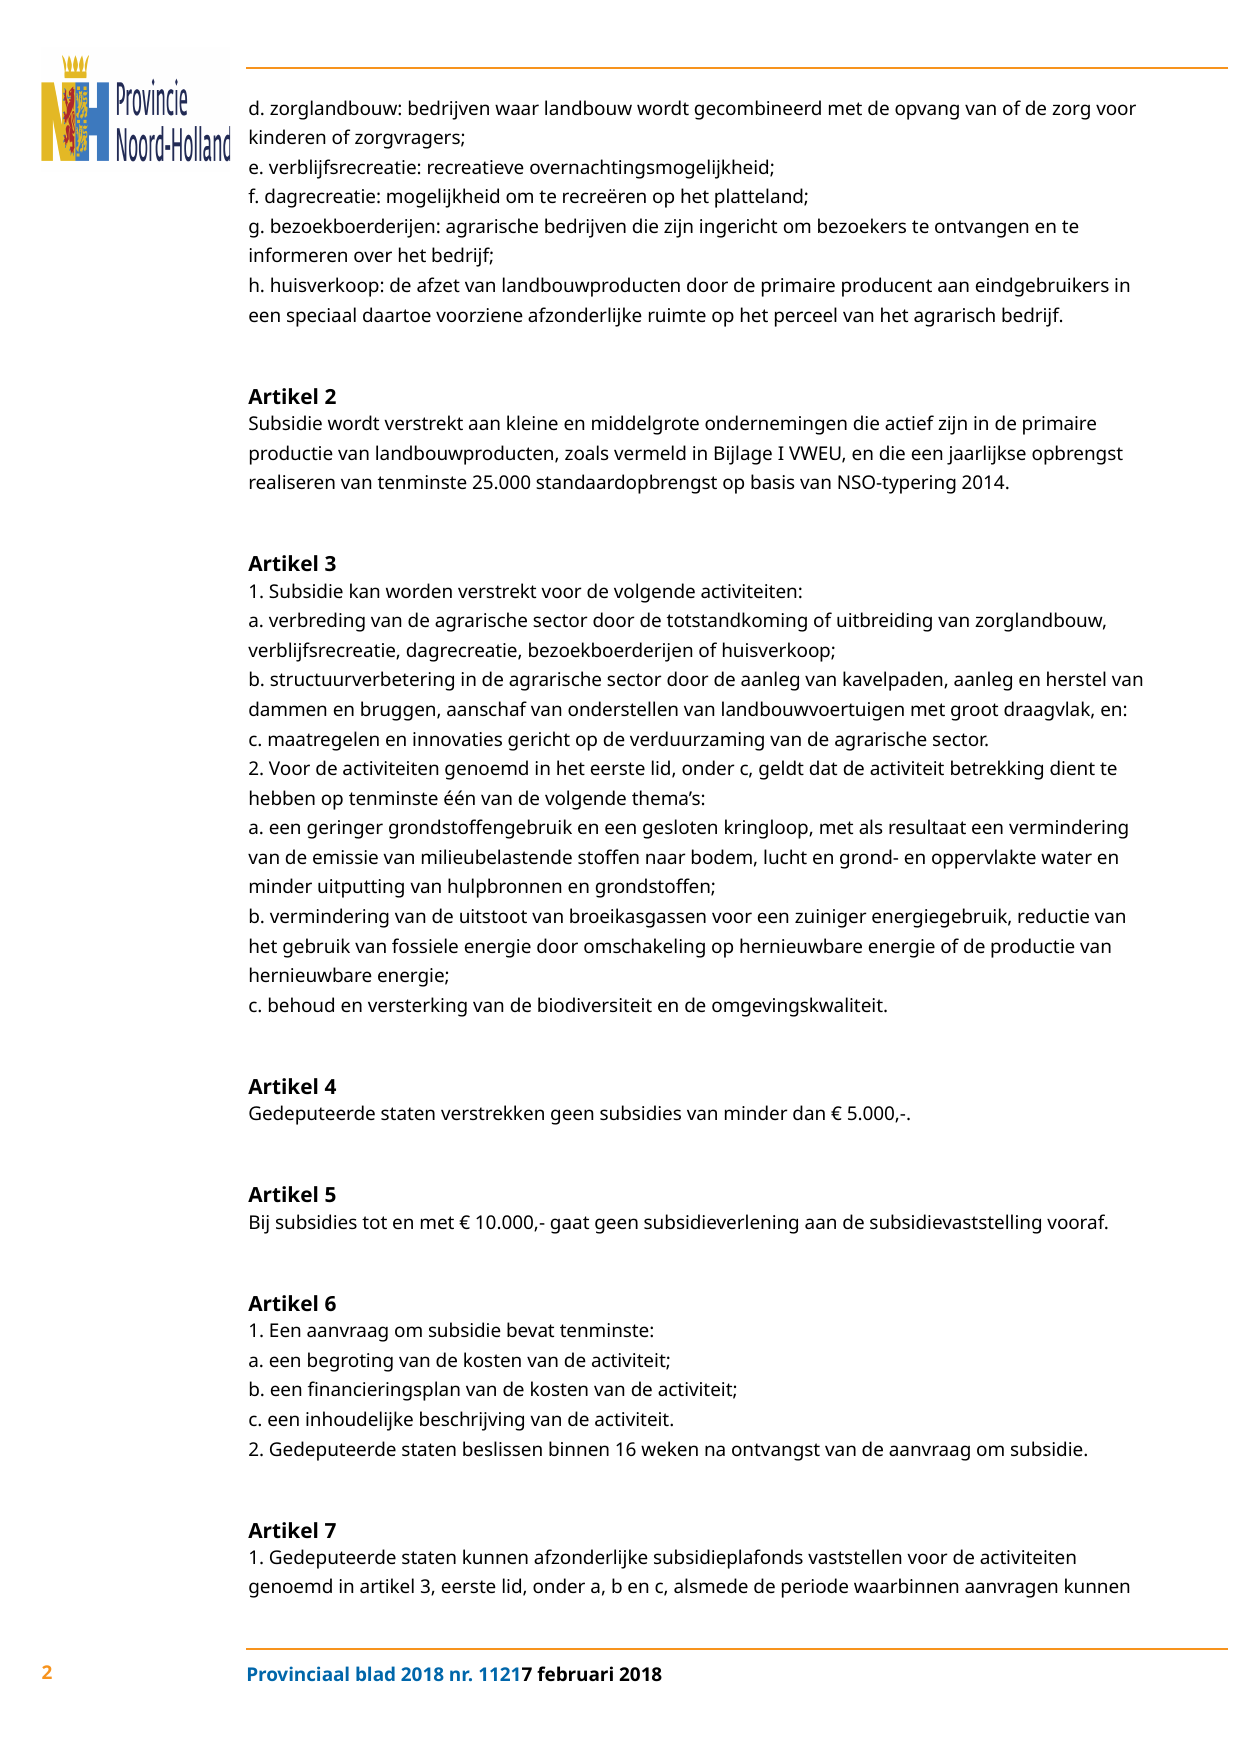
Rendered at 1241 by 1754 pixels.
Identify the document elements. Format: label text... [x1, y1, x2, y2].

text f. dagrecreatie: mogelijkheid om te recreëren op het platteland; [248, 183, 1152, 209]
text c. behoud en versterking van de biodiversiteit en de omgevingskwaliteit. [248, 992, 1152, 1018]
text h. huisverkoop: de afzet van landbouwproducten door de primaire producent aan eindgebruikers in een speciaal daartoe voorziene afzonderlijke ruimte op het perceel van het agrarisch bedrijf. [248, 272, 1152, 328]
text 1. Een aanvraag om subsidie bevat tenminste: [248, 1317, 1152, 1343]
text b. vermindering van de uitstoot van broeikasgassen voor een zuiniger energiegebruik, reductie van het gebruik van fossiele energie door omschakeling op hernieuwbare energie of de productie van hernieuwbare energie; [248, 903, 1152, 988]
text Bij subsidies tot en met € 10.000,- gaat geen subsidieverlening aan de subsidievaststelling vooraf. [248, 1209, 1152, 1235]
text 2. Voor de activiteiten genoemd in het eerste lid, onder c, geldt dat de activiteit betrekking dient te hebben op tenminste één van de volgende thema’s: [248, 755, 1152, 811]
text Artikel 5 [248, 1181, 1152, 1209]
text 1. Gedeputeerde staten kunnen afzonderlijke subsidieplafonds vaststellen voor de activiteiten genoemd in artikel 3, eerste lid, onder a, b en c, alsmede de periode waarbinnen aanvragen kunnen [248, 1544, 1152, 1599]
text b. structuurverbetering in de agrarische sector door de aanleg van kavelpaden, aanleg en herstel van dammen en bruggen, aanschaf van onderstellen van landbouwvoertuigen met groot draagvlak, en: [248, 667, 1152, 722]
text Subsidie wordt verstrekt aan kleine en middelgrote ondernemingen die actief zijn in de primaire productie van landbouwproducten, zoals vermeld in Bijlage I VWEU, en die een jaarlijkse opbrengst realiseren van tenminste 25.000 standaardopbrengst op basis van NSO-typering 2014. [248, 410, 1152, 495]
text Artikel 6 [248, 1289, 1152, 1317]
text e. verblijfsrecreatie: recreatieve overnachtingsmogelijkheid; [248, 154, 1152, 180]
text Gedeputeerde staten verstrekken geen subsidies van minder dan € 5.000,-. [248, 1101, 1152, 1126]
text b. een financieringsplan van de kosten van de activiteit; [248, 1377, 1152, 1402]
picture [41, 47, 231, 172]
text Artikel 2 [248, 382, 1152, 410]
text a. verbreding van de agrarische sector door de totstandkoming of uitbreiding van zorglandbouw, verblijfsrecreatie, dagrecreatie, bezoekboerderijen of huisverkoop; [248, 607, 1152, 663]
text Artikel 3 [248, 549, 1152, 578]
text a. een begroting van de kosten van de activiteit; [248, 1347, 1152, 1373]
text Artikel 4 [248, 1072, 1152, 1101]
text Artikel 7 [248, 1516, 1152, 1544]
text c. maatregelen en innovaties gericht op de verduurzaming van de agrarische sector. [248, 726, 1152, 752]
text 2. Gedeputeerde staten beslissen binnen 16 weken na ontvangst van de aanvraag om subsidie. [248, 1436, 1152, 1461]
text 1. Subsidie kan worden verstrekt voor de volgende activiteiten: [248, 578, 1152, 604]
text a. een geringer grondstoffengebruik en een gesloten kringloop, met als resultaat een vermindering van de emissie van milieubelastende stoffen naar bodem, lucht en grond- en oppervlakte water en minder uitputting van hulpbronnen en grondstoffen; [248, 814, 1152, 899]
text g. bezoekboerderijen: agrarische bedrijven die zijn ingericht om bezoekers te ontvangen en te informeren over het bedrijf; [248, 213, 1152, 268]
text c. een inhoudelijke beschrijving van de activiteit. [248, 1406, 1152, 1432]
text d. zorglandbouw: bedrijven waar landbouw wordt gecombineerd met de opvang van of de zorg voor kinderen of zorgvragers; [248, 95, 1152, 150]
